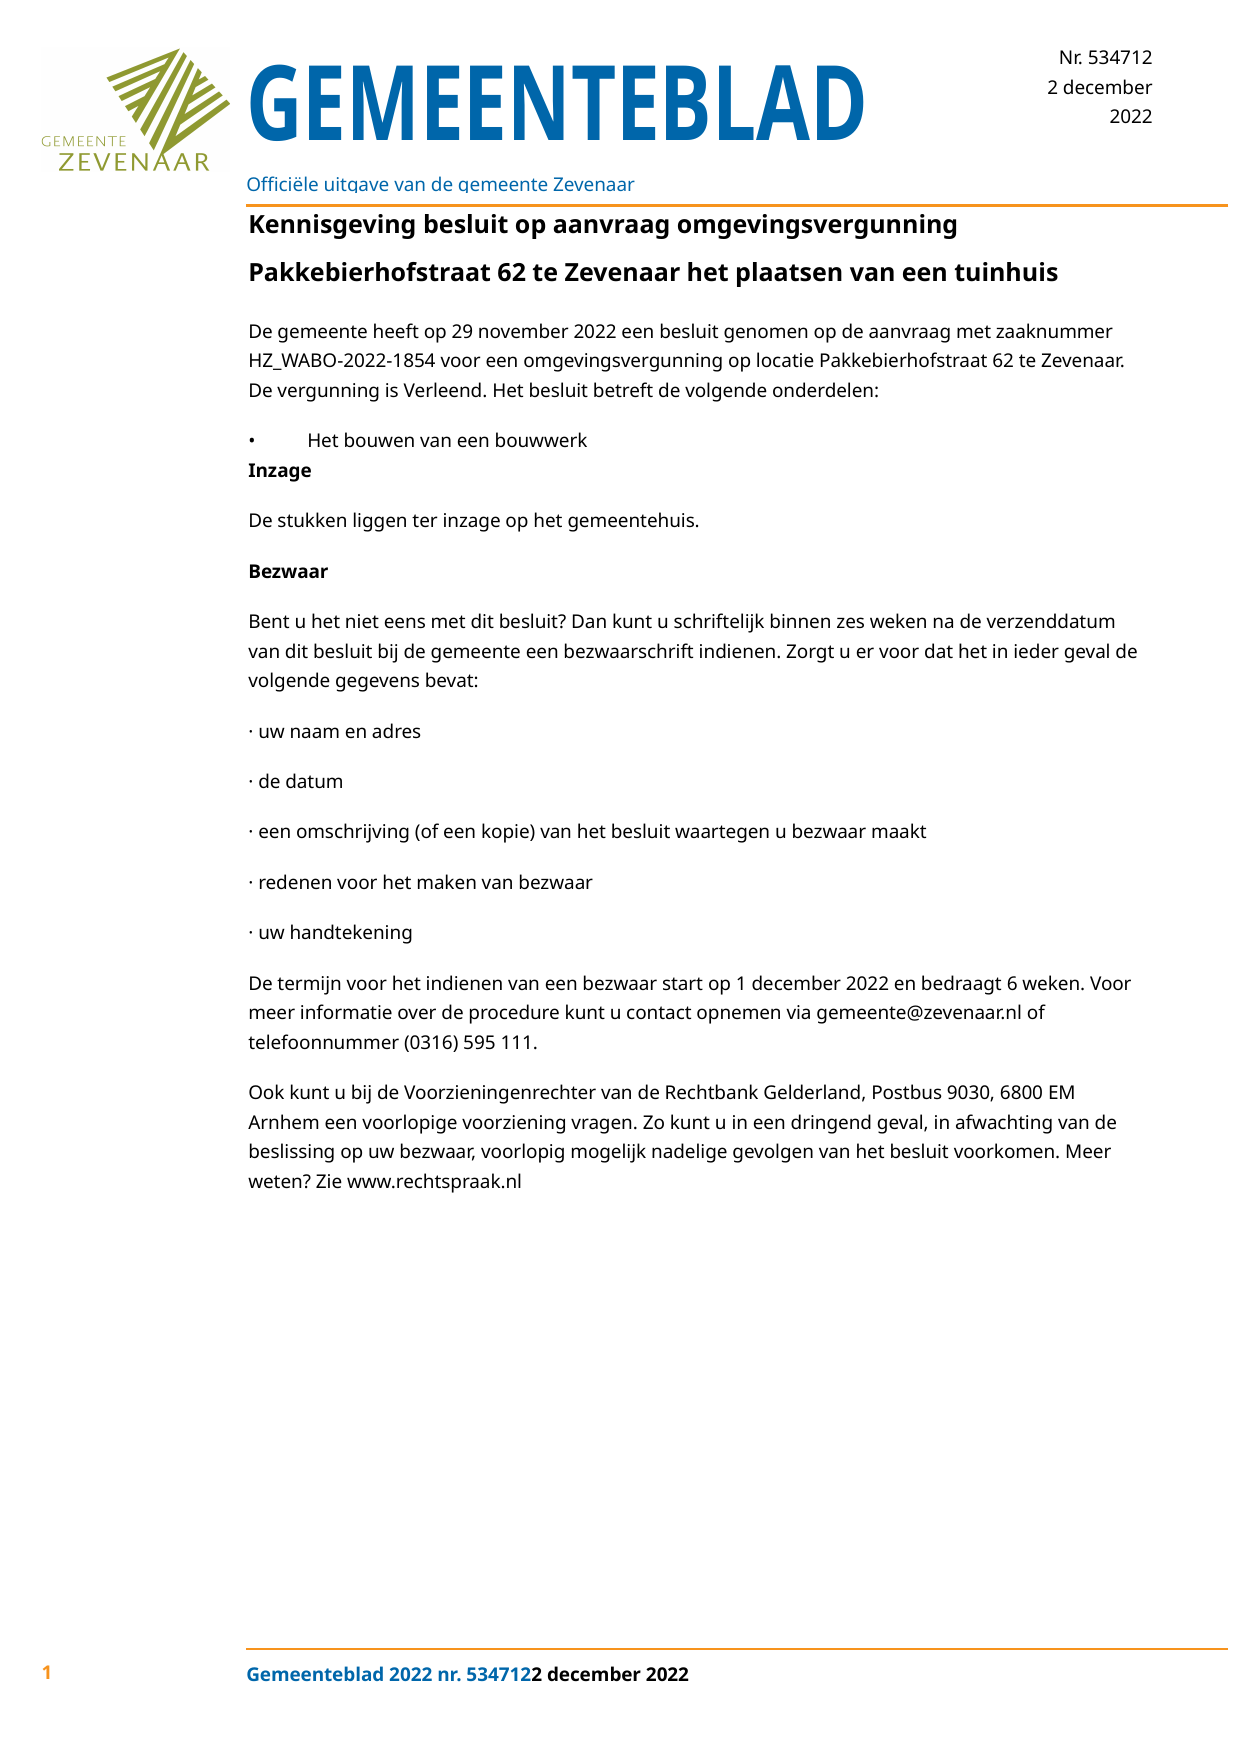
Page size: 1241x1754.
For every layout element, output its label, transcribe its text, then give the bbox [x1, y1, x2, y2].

text · uw naam en adres [248, 718, 1152, 744]
text Bent u het niet eens met dit besluit? Dan kunt u schriftelijk binnen zes weken na de verzenddatum van dit besluit bij de gemeente een bezwaarschrift indienen. Zorgt u er voor dat het in ieder geval de volgende gegevens bevat: [248, 608, 1152, 693]
picture [41, 47, 231, 172]
text Ook kunt u bij de Voorzieningenrechter van de Rechtbank Gelderland, Postbus 9030, 6800 EM Arnhem een voorlopige voorziening vragen. Zo kunt u in een dringend geval, in afwachting van de beslissing op uw bezwaar, voorlopig mogelijk nadelige gevolgen van het besluit voorkomen. Meer weten? Zie www.rechtspraak.nl [248, 1079, 1152, 1194]
list Het bouwen van een bouwwerk [248, 427, 1152, 453]
text · redenen voor het maken van bezwaar [248, 869, 1152, 895]
text De stukken liggen ter inzage op het gemeentehuis. [248, 507, 1152, 533]
text Kennisgeving besluit op aanvraag omgevingsvergunning Pakkebierhofstraat 62 te Zevenaar het plaatsen van een tuinhuis [248, 207, 1152, 288]
text Inzage [248, 457, 1152, 483]
text · een omschrijving (of een kopie) van het besluit waartegen u bezwaar maakt [248, 819, 1152, 844]
text De gemeente heeft op 29 november 2022 een besluit genomen op de aanvraag met zaaknummer HZ_WABO-2022-1854 voor een omgevingsvergunning op locatie Pakkebierhofstraat 62 te Zevenaar. De vergunning is Verleend. Het besluit betreft de volgende onderdelen: [248, 318, 1152, 403]
text · uw handtekening [248, 919, 1152, 945]
text Bezwaar [248, 558, 1152, 584]
text · de datum [248, 768, 1152, 794]
text De termijn voor het indienen van een bezwaar start op 1 december 2022 en bedraagt 6 weken. Voor meer informatie over de procedure kunt u contact opnemen via gemeente@zevenaar.nl of telefoonnummer (0316) 595 111. [248, 970, 1152, 1055]
